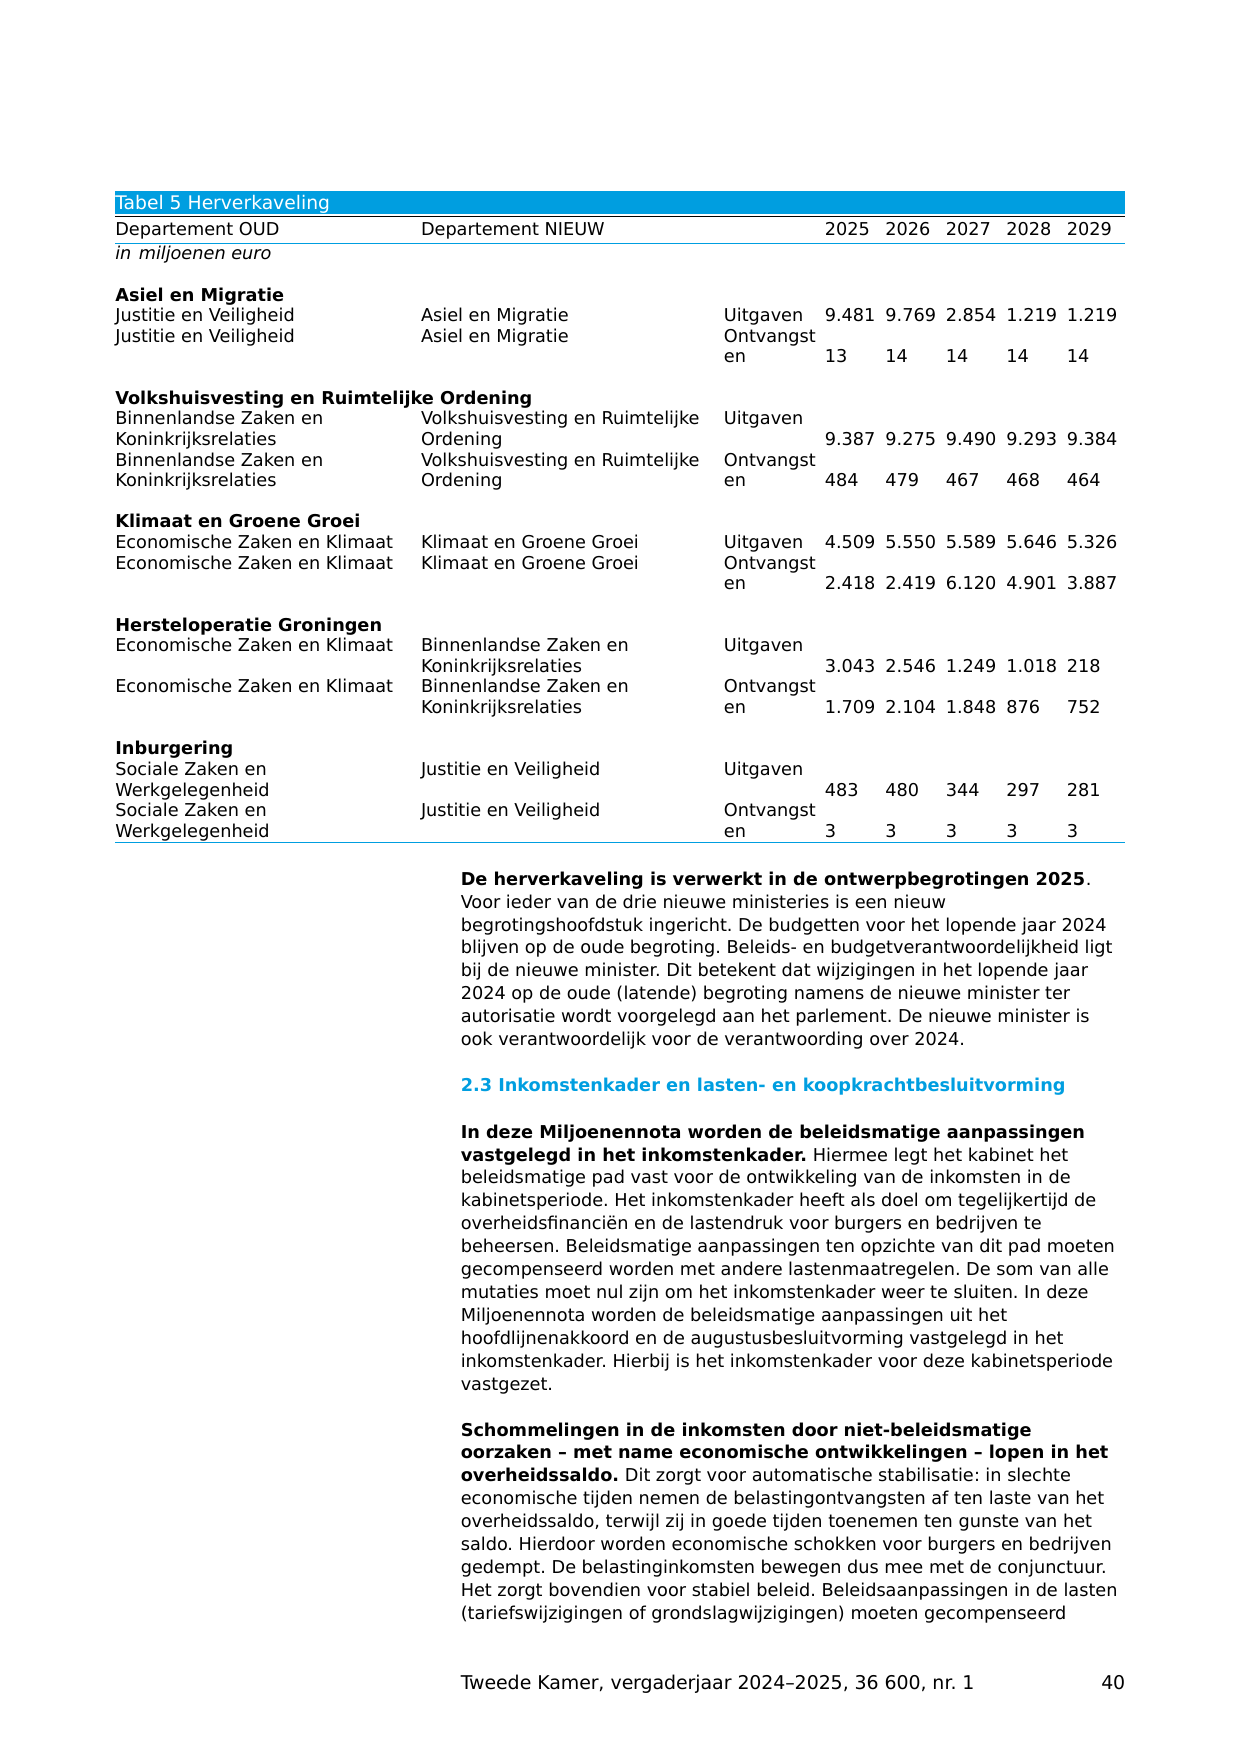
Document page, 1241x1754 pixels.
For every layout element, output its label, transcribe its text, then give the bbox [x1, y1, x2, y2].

table_cell 752 [1064, 676, 1125, 718]
table_cell 5.326 [1064, 532, 1125, 553]
table_cell 2028 [1003, 217, 1064, 243]
table_cell Uitgaven [721, 305, 822, 326]
table_cell [721, 491, 822, 511]
table_cell Ontvangsten [721, 676, 822, 718]
table_cell 9.384 [1064, 408, 1125, 449]
table_cell Asiel en Migratie [418, 305, 721, 326]
table_cell [1003, 388, 1064, 408]
table_cell 2.546 [882, 635, 943, 676]
table_cell Justitie en Veiligheid [418, 800, 721, 841]
table_cell [721, 718, 822, 738]
table_cell 9.769 [882, 305, 943, 326]
table_cell 3.887 [1064, 553, 1125, 594]
title 2.3 Inkomstenkader en lasten- en koopkrachtbesluitvorming [461, 1073, 1125, 1096]
table_cell 876 [1003, 676, 1064, 718]
table_cell 2029 [1064, 217, 1125, 243]
table_cell 3 [1064, 800, 1125, 841]
table_cell 1.219 [1064, 305, 1125, 326]
table_cell [721, 738, 822, 759]
table_cell Justitie en Veiligheid [115, 326, 418, 367]
table_cell 464 [1064, 450, 1125, 491]
table_cell [882, 367, 943, 388]
table_cell 2.104 [882, 676, 943, 718]
table_cell [1003, 615, 1064, 635]
table_cell 484 [822, 450, 882, 491]
table_cell [882, 264, 943, 284]
table_cell 281 [1064, 759, 1125, 800]
table_cell 5.646 [1003, 532, 1064, 553]
table_cell [721, 511, 822, 532]
table_cell 1.709 [822, 676, 882, 718]
table_cell 14 [882, 326, 943, 367]
table_cell Ontvangsten [721, 553, 822, 594]
table_cell 297 [1003, 759, 1064, 800]
table_cell Uitgaven [721, 759, 822, 800]
table_cell [822, 388, 882, 408]
table_cell 2.854 [943, 305, 1003, 326]
table_cell Klimaat en Groene Groei [418, 553, 721, 594]
table_cell [943, 491, 1003, 511]
table_cell [822, 594, 882, 614]
table_cell [822, 285, 882, 305]
table_cell 5.550 [882, 532, 943, 553]
table_cell [418, 264, 721, 284]
table_cell 2.419 [882, 553, 943, 594]
table_cell [1003, 511, 1064, 532]
table_cell 483 [822, 759, 882, 800]
table_cell 2025 [822, 217, 882, 243]
table_cell Asiel en Migratie [418, 326, 721, 367]
table_cell 4.509 [822, 532, 882, 553]
table_cell in miljoenen euro [115, 244, 721, 264]
table_cell [721, 615, 822, 635]
table_cell [882, 615, 943, 635]
table_cell 9.275 [882, 408, 943, 449]
table_cell [1064, 615, 1125, 635]
table_cell [822, 491, 882, 511]
table_cell 9.293 [1003, 408, 1064, 449]
table_cell [943, 264, 1003, 284]
table_cell [1064, 718, 1125, 738]
table_cell [822, 244, 882, 264]
table_cell [882, 491, 943, 511]
table_cell Inburgering [115, 738, 721, 759]
table_cell Volkshuisvesting en Ruimtelijke Ordening [115, 388, 721, 408]
table_cell [943, 615, 1003, 635]
table_cell 3 [822, 800, 882, 841]
table_cell Uitgaven [721, 408, 822, 449]
table_cell 3.043 [822, 635, 882, 676]
table_cell [1064, 367, 1125, 388]
table_cell [882, 244, 943, 264]
text De herverkaveling is verwerkt in de ontwerpbegrotingen 2025. Voor ieder van de drie nieuwe ministeries is een nieuw begrotingshoofdstuk ingericht. De budgetten voor het lopende jaar 2024 blijven op de oude begroting. Beleids- en budgetverantwoordelijkheid ligt bij de nieuwe minister. Dit betekent dat wijzigingen in het lopende jaar 2024 op de oude (latende) begroting namens de nieuwe minister ter autorisatie wordt voorgelegd aan het parlement. De nieuwe minister is ook verantwoordelijk voor de verantwoording over 2024. [461, 867, 1125, 1050]
table_cell [822, 718, 882, 738]
table_cell [1003, 491, 1064, 511]
table_cell [1003, 738, 1064, 759]
table_cell 479 [882, 450, 943, 491]
table_cell [1003, 285, 1064, 305]
table_cell [1064, 594, 1125, 614]
table_cell 5.589 [943, 532, 1003, 553]
table_cell Ontvangsten [721, 450, 822, 491]
table_cell [943, 388, 1003, 408]
table_cell [1064, 244, 1125, 264]
table_cell 2026 [882, 217, 943, 243]
table_cell [115, 491, 418, 511]
table_cell [1003, 244, 1064, 264]
table_cell Uitgaven [721, 532, 822, 553]
table_cell 4.901 [1003, 553, 1064, 594]
table_cell [721, 217, 822, 243]
table_cell 1.219 [1003, 305, 1064, 326]
table_cell 468 [1003, 450, 1064, 491]
table_cell [943, 244, 1003, 264]
table_cell 2027 [943, 217, 1003, 243]
table_cell [882, 388, 943, 408]
table_cell 3 [1003, 800, 1064, 841]
table_cell 3 [943, 800, 1003, 841]
table_cell 1.848 [943, 676, 1003, 718]
table_cell [721, 388, 822, 408]
table_cell [721, 244, 822, 264]
table_cell [943, 367, 1003, 388]
table_cell Economische Zaken en Klimaat [115, 676, 418, 718]
table_cell [1003, 594, 1064, 614]
table_cell 14 [943, 326, 1003, 367]
table_cell Ontvangsten [721, 800, 822, 841]
table_cell [1003, 367, 1064, 388]
table_cell [882, 594, 943, 614]
table_cell [1003, 264, 1064, 284]
table_cell Sociale Zaken en Werkgelegenheid [115, 759, 418, 800]
table_cell [418, 718, 721, 738]
table_cell [822, 615, 882, 635]
table_cell Uitgaven [721, 635, 822, 676]
table_cell Economische Zaken en Klimaat [115, 532, 418, 553]
table_cell Binnenlandse Zaken en Koninkrijksrelaties [418, 676, 721, 718]
table_cell [822, 738, 882, 759]
table_cell [882, 738, 943, 759]
table_cell [115, 718, 418, 738]
table_cell 344 [943, 759, 1003, 800]
table_cell [1064, 388, 1125, 408]
table_cell 9.481 [822, 305, 882, 326]
table_cell Volkshuisvesting en Ruimtelijke Ordening [418, 450, 721, 491]
table_cell [115, 264, 418, 284]
table_cell Klimaat en Groene Groei [115, 511, 721, 532]
text Schommelingen in de inkomsten door niet-beleidsmatige oorzaken – met name economische ontwikkelingen – lopen in het overheidssaldo. Dit zorgt voor automatische stabilisatie: in slechte economische tijden nemen de belastingontvangsten af ten laste van het overheidssaldo, terwijl zij in goede tijden toenemen ten gunste van het saldo. Hierdoor worden economische schokken voor burgers en bedrijven gedempt. De belastinginkomsten bewegen dus mee met de conjunctuur. Het zorgt bovendien voor stabiel beleid. Beleidsaanpassingen in de lasten (tariefswijzigingen of grondslagwijzigingen) moeten gecompenseerd [461, 1418, 1125, 1624]
table_cell [943, 285, 1003, 305]
table_cell [943, 594, 1003, 614]
table_cell [721, 367, 822, 388]
table_cell 218 [1064, 635, 1125, 676]
table_cell [721, 264, 822, 284]
table_cell Justitie en Veiligheid [418, 759, 721, 800]
table_cell [882, 511, 943, 532]
table_cell 3 [882, 800, 943, 841]
table_cell [418, 367, 721, 388]
table_cell [1003, 718, 1064, 738]
table_cell 2.418 [822, 553, 882, 594]
table_cell 13 [822, 326, 882, 367]
table_cell Justitie en Veiligheid [115, 305, 418, 326]
table_cell [1064, 738, 1125, 759]
table_cell [1064, 491, 1125, 511]
table_cell 1.249 [943, 635, 1003, 676]
table_cell [822, 367, 882, 388]
table_cell Hersteloperatie Groningen [115, 615, 721, 635]
table_cell 1.018 [1003, 635, 1064, 676]
table_cell [943, 511, 1003, 532]
table_cell [1064, 511, 1125, 532]
table_cell [943, 738, 1003, 759]
table_cell [115, 367, 418, 388]
table_cell Binnenlandse Zaken en Koninkrijksrelaties [418, 635, 721, 676]
table_cell [822, 511, 882, 532]
table_cell 9.490 [943, 408, 1003, 449]
table_cell 14 [1003, 326, 1064, 367]
table_cell [882, 285, 943, 305]
table_cell Binnenlandse Zaken en Koninkrijksrelaties [115, 408, 418, 449]
table_cell Volkshuisvesting en Ruimtelijke Ordening [418, 408, 721, 449]
table_cell 480 [882, 759, 943, 800]
table_cell Klimaat en Groene Groei [418, 532, 721, 553]
table_cell [418, 491, 721, 511]
table_cell Binnenlandse Zaken en Koninkrijksrelaties [115, 450, 418, 491]
table_cell 6.120 [943, 553, 1003, 594]
table_cell Departement NIEUW [418, 217, 721, 243]
table_cell 14 [1064, 326, 1125, 367]
table_cell [1064, 285, 1125, 305]
table_cell [882, 718, 943, 738]
table_cell Departement OUD [115, 217, 418, 243]
table_cell Asiel en Migratie [115, 285, 721, 305]
table_cell Sociale Zaken en Werkgelegenheid [115, 800, 418, 841]
table_cell [115, 594, 418, 614]
table_cell 467 [943, 450, 1003, 491]
table_cell Economische Zaken en Klimaat [115, 553, 418, 594]
text In deze Miljoenennota worden de beleidsmatige aanpassingen vastgelegd in het inkomstenkader. Hiermee legt het kabinet het beleidsmatige pad vast voor de ontwikkeling van de inkomsten in de kabinetsperiode. Het inkomstenkader heeft als doel om tegelijkertijd de overheidsfinanciën en de lastendruk voor burgers en bedrijven te beheersen. Beleidsmatige aanpassingen ten opzichte van dit pad moeten gecompenseerd worden met andere lastenmaatregelen. De som van alle mutaties moet nul zijn om het inkomstenkader weer te sluiten. In deze Miljoenennota worden de beleidsmatige aanpassingen uit het hoofdlijnenakkoord en de augustusbesluitvorming vastgelegd in het inkomstenkader. Hierbij is het inkomstenkader voor deze kabinetsperiode vastgezet. [461, 1120, 1125, 1395]
table_cell [721, 285, 822, 305]
table_cell [1064, 264, 1125, 284]
table_cell Ontvangsten [721, 326, 822, 367]
table_cell [721, 594, 822, 614]
table_cell Economische Zaken en Klimaat [115, 635, 418, 676]
table_cell [943, 718, 1003, 738]
table_cell [418, 594, 721, 614]
table_cell [822, 264, 882, 284]
table_cell 9.387 [822, 408, 882, 449]
